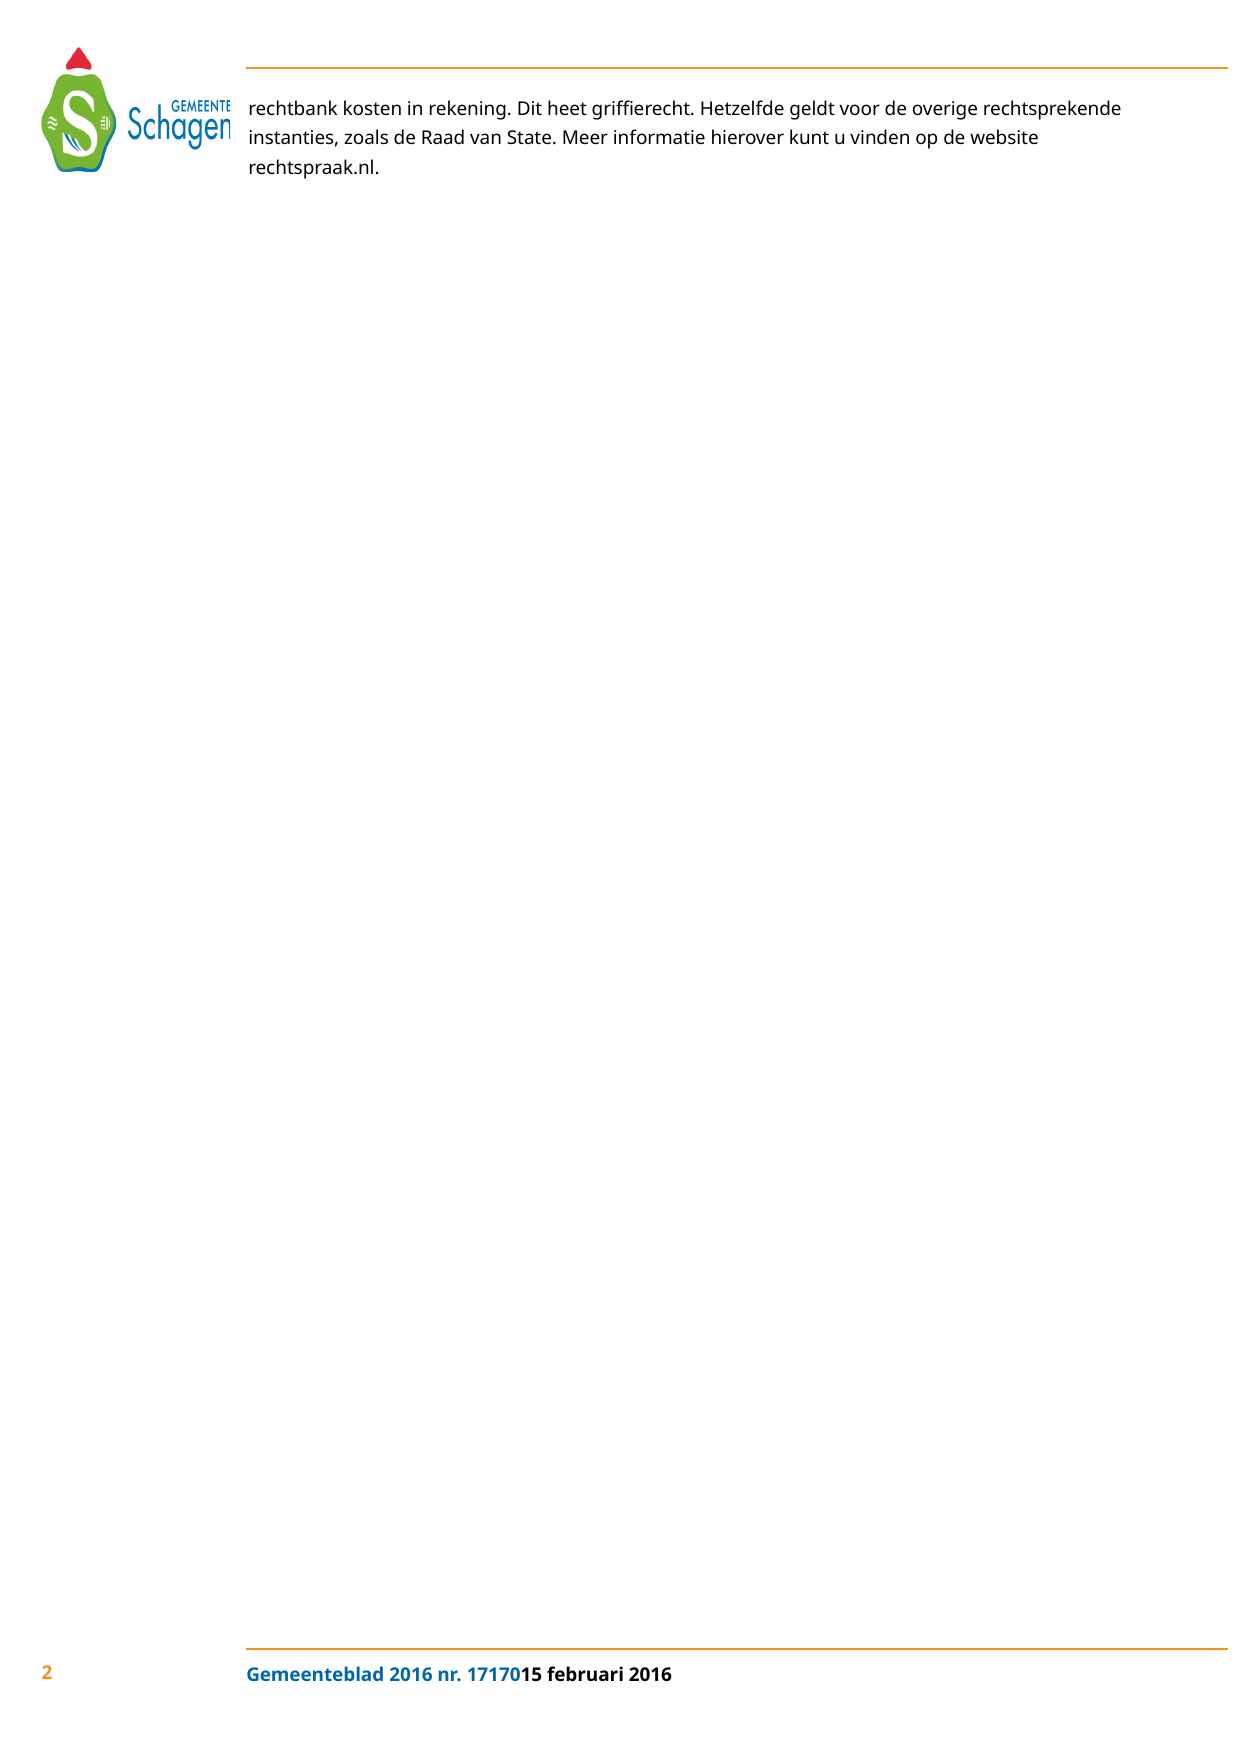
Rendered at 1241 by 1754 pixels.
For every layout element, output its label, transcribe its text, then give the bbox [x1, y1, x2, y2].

picture [41, 47, 231, 172]
text rechtbank kosten in rekening. Dit heet griffierecht. Hetzelfde geldt voor de overige rechtsprekende instanties, zoals de Raad van State. Meer informatie hierover kunt u vinden op de website rechtspraak.nl. [248, 95, 1152, 180]
